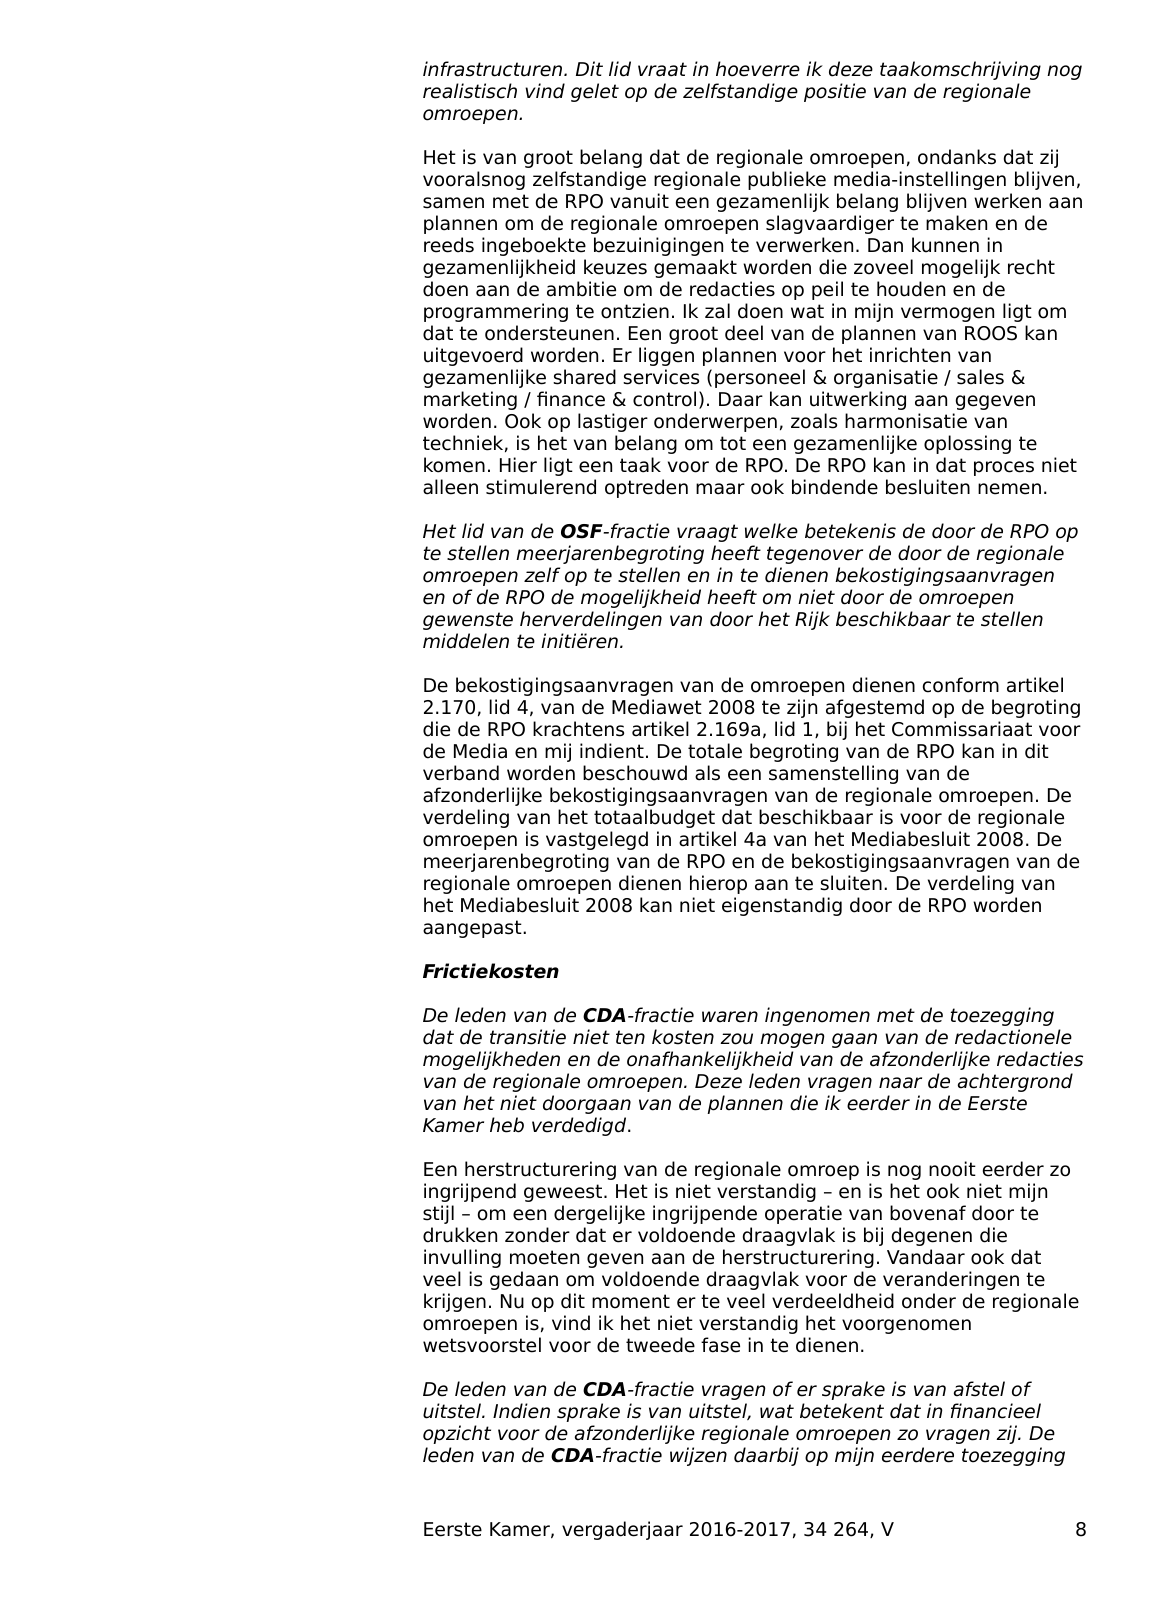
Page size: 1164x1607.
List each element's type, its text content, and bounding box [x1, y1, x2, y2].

text De bekostigingsaanvragen van de omroepen dienen conform artikel 2.170, lid 4, van de Mediawet 2008 te zijn afgestemd op de begroting die de RPO krachtens artikel 2.169a, lid 1, bij het Commissariaat voor de Media en mij indient. De totale begroting van de RPO kan in dit verband worden beschouwd als een samenstelling van de afzonderlijke bekostigingsaanvragen van de regionale omroepen. De verdeling van het totaalbudget dat beschikbaar is voor de regionale omroepen is vastgelegd in artikel 4a van het Mediabesluit 2008. De meerjarenbegroting van de RPO en de bekostigingsaanvragen van de regionale omroepen dienen hierop aan te sluiten. De verdeling van het Mediabesluit 2008 kan niet eigenstandig door de RPO worden aangepast. [422, 675, 1087, 939]
text infrastructuren. Dit lid vraat in hoeverre ik deze taakomschrijving nog realistisch vind gelet op de zelfstandige positie van de regionale omroepen. [422, 59, 1087, 125]
text Het lid van de OSF-fractie vraagt welke betekenis de door de RPO op te stellen meerjarenbegroting heeft tegenover de door de regionale omroepen zelf op te stellen en in te dienen bekostigingsaanvragen en of de RPO de mogelijkheid heeft om niet door de omroepen gewenste herverdelingen van door het Rijk beschikbaar te stellen middelen te initiëren. [422, 521, 1087, 653]
text De leden van de CDA-fractie waren ingenomen met de toezegging dat de transitie niet ten kosten zou mogen gaan van de redactionele mogelijkheden en de onafhankelijkheid van de afzonderlijke redacties van de regionale omroepen. Deze leden vragen naar de achtergrond van het niet doorgaan van de plannen die ik eerder in de Eerste Kamer heb verdedigd. [422, 1005, 1087, 1137]
text Het is van groot belang dat de regionale omroepen, ondanks dat zij vooralsnog zelfstandige regionale publieke media-instellingen blijven, samen met de RPO vanuit een gezamenlijk belang blijven werken aan plannen om de regionale omroepen slagvaardiger te maken en de reeds ingeboekte bezuinigingen te verwerken. Dan kunnen in gezamenlijkheid keuzes gemaakt worden die zoveel mogelijk recht doen aan de ambitie om de redacties op peil te houden en de programmering te ontzien. Ik zal doen wat in mijn vermogen ligt om dat te ondersteunen. Een groot deel van de plannen van ROOS kan uitgevoerd worden. Er liggen plannen voor het inrichten van gezamenlijke shared services (personeel & organisatie / sales & marketing / finance & control). Daar kan uitwerking aan gegeven worden. Ook op lastiger onderwerpen, zoals harmonisatie van techniek, is het van belang om tot een gezamenlijke oplossing te komen. Hier ligt een taak voor de RPO. De RPO kan in dat proces niet alleen stimulerend optreden maar ook bindende besluiten nemen. [422, 147, 1087, 499]
text Een herstructurering van de regionale omroep is nog nooit eerder zo ingrijpend geweest. Het is niet verstandig – en is het ook niet mijn stijl – om een dergelijke ingrijpende operatie van bovenaf door te drukken zonder dat er voldoende draagvlak is bij degenen die invulling moeten geven aan de herstructurering. Vandaar ook dat veel is gedaan om voldoende draagvlak voor de veranderingen te krijgen. Nu op dit moment er te veel verdeeldheid onder de regionale omroepen is, vind ik het niet verstandig het voorgenomen wetsvoorstel voor de tweede fase in te dienen. [422, 1159, 1087, 1357]
text De leden van de CDA-fractie vragen of er sprake is van afstel of uitstel. Indien sprake is van uitstel, wat betekent dat in financieel opzicht voor de afzonderlijke regionale omroepen zo vragen zij. De leden van de CDA-fractie wijzen daarbij op mijn eerdere toezegging [422, 1379, 1087, 1467]
subtitle Frictiekosten [422, 961, 1087, 983]
